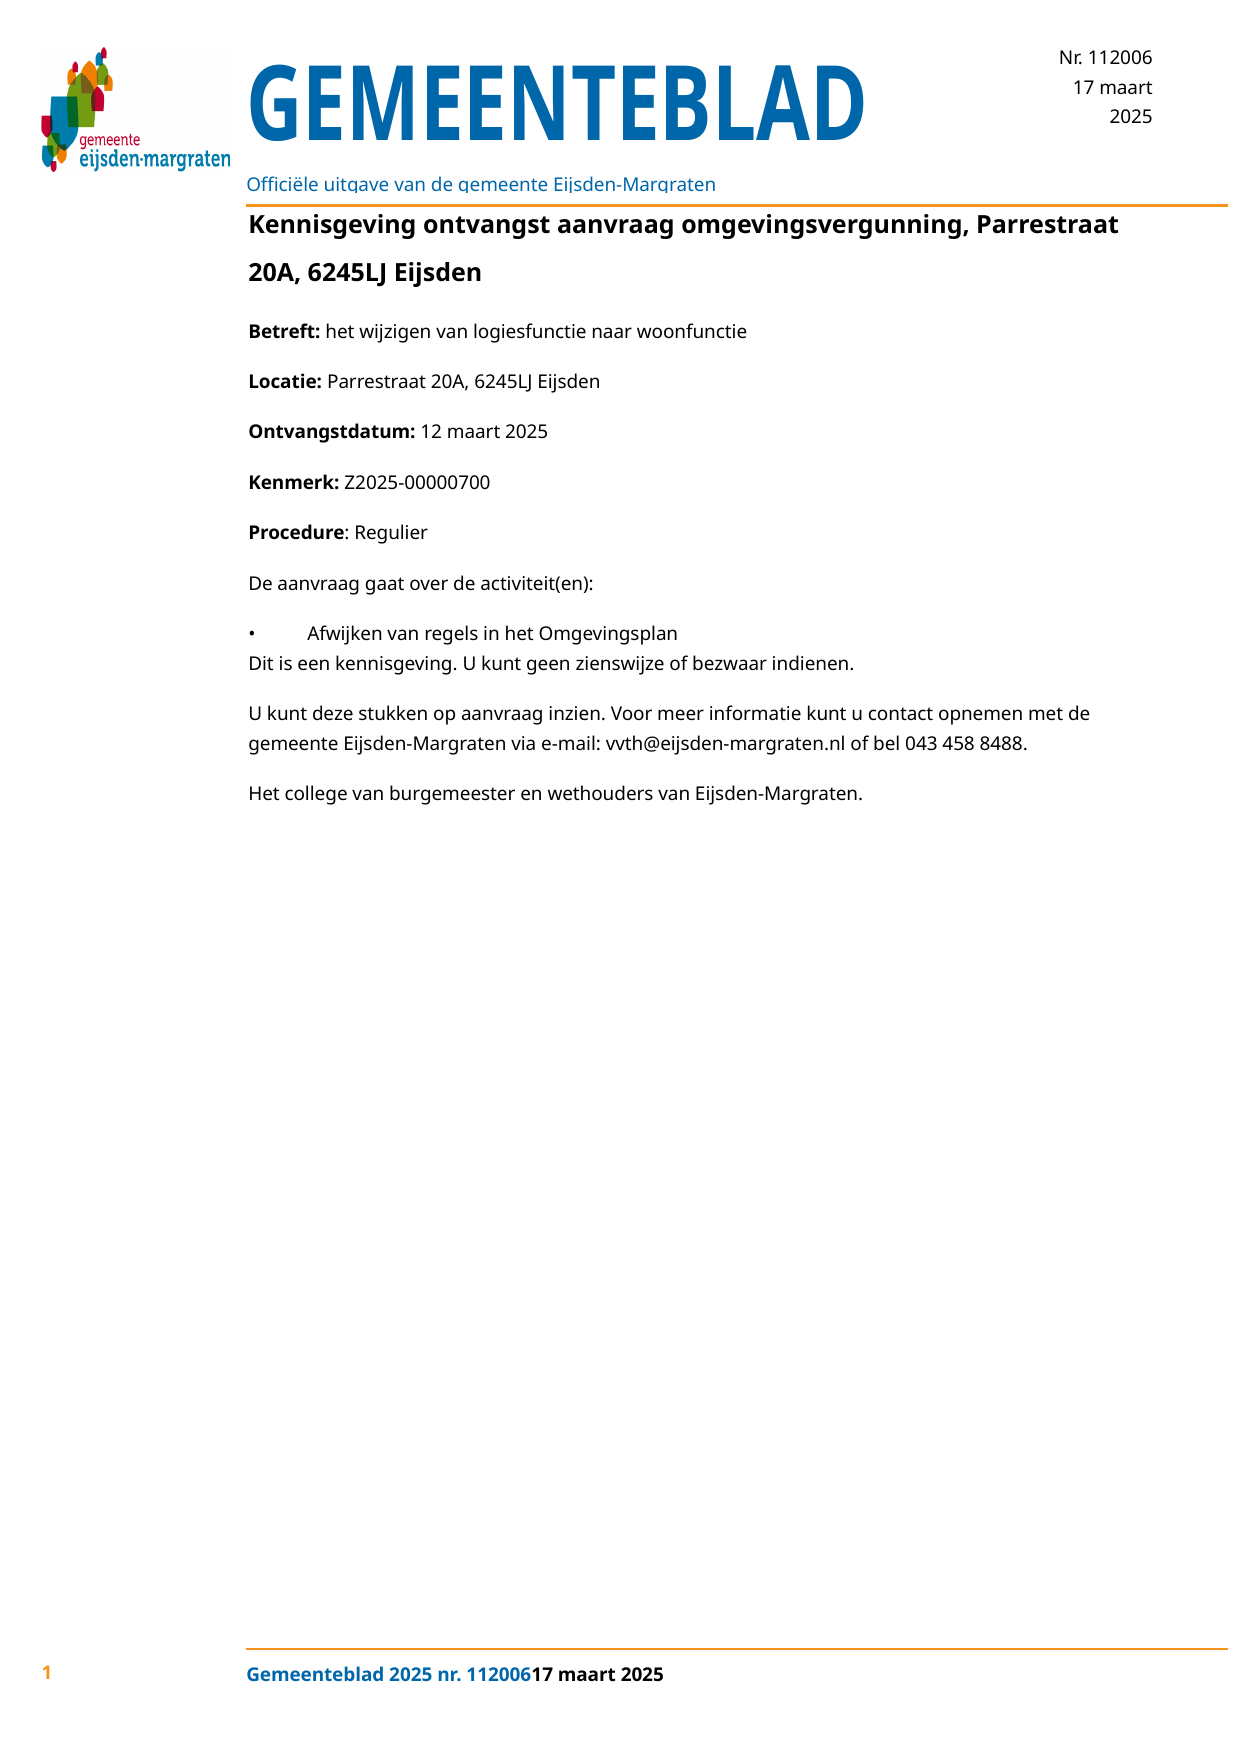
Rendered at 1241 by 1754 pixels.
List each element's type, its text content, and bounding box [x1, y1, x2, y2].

picture [41, 47, 231, 172]
text Locatie: Parrestraat 20A, 6245LJ Eijsden [248, 368, 1152, 394]
list Afwijken van regels in het Omgevingsplan [248, 620, 1152, 646]
text Kennisgeving ontvangst aanvraag omgevingsvergunning, Parrestraat 20A, 6245LJ Eijsden [248, 207, 1152, 288]
text U kunt deze stukken op aanvraag inzien. Voor meer informatie kunt u contact opnemen met de gemeente Eijsden-Margraten via e-mail: vvth@eijsden-margraten.nl of bel 043 458 8488. [248, 700, 1152, 756]
text De aanvraag gaat over de activiteit(en): [248, 570, 1152, 596]
text Betreft: het wijzigen van logiesfunctie naar woonfunctie [248, 318, 1152, 344]
text Ontvangstdatum: 12 maart 2025 [248, 419, 1152, 444]
text Kenmerk: Z2025-00000700 [248, 469, 1152, 495]
text Dit is een kennisgeving. U kunt geen zienswijze of bezwaar indienen. [248, 650, 1152, 676]
text Procedure: Regulier [248, 519, 1152, 545]
text Het college van burgemeester en wethouders van Eijsden-Margraten. [248, 780, 1152, 806]
